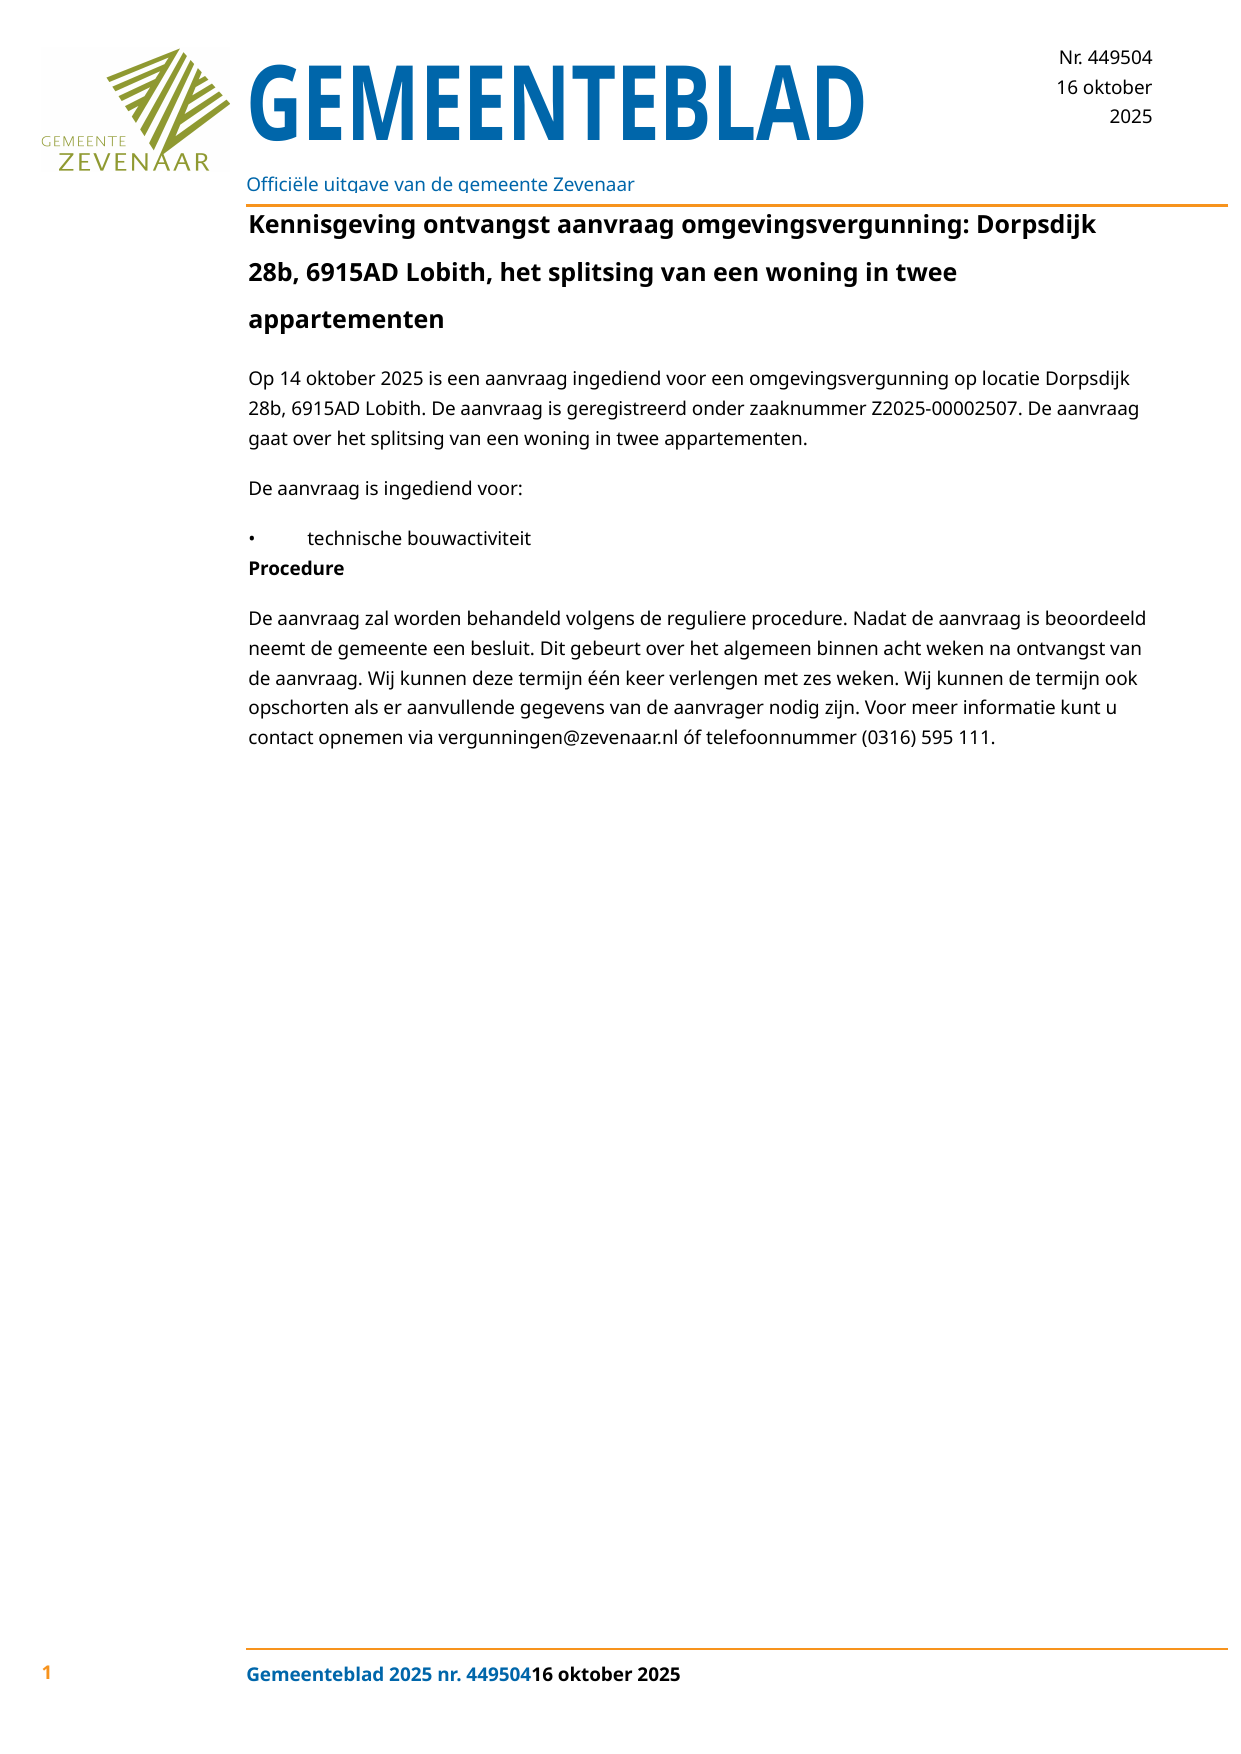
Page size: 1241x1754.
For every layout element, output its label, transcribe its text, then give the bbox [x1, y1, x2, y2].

text Op 14 oktober 2025 is een aanvraag ingediend voor een omgevingsvergunning op locatie Dorpsdijk 28b, 6915AD Lobith. De aanvraag is geregistreerd onder zaaknummer Z2025-00002507. De aanvraag gaat over het splitsing van een woning in twee appartementen. [248, 366, 1152, 450]
text Kennisgeving ontvangst aanvraag omgevingsvergunning: Dorpsdijk 28b, 6915AD Lobith, het splitsing van een woning in twee appartementen [248, 207, 1152, 336]
picture [41, 47, 231, 172]
text De aanvraag is ingediend voor: [248, 475, 1152, 501]
text Procedure [248, 555, 1152, 581]
list technische bouwactiviteit [248, 526, 1152, 551]
text De aanvraag zal worden behandeld volgens de reguliere procedure. Nadat de aanvraag is beoordeeld neemt de gemeente een besluit. Dit gebeurt over het algemeen binnen acht weken na ontvangst van de aanvraag. Wij kunnen deze termijn één keer verlengen met zes weken. Wij kunnen de termijn ook opschorten als er aanvullende gegevens van de aanvrager nodig zijn. Voor meer informatie kunt u contact opnemen via vergunningen@zevenaar.nl óf telefoonnummer (0316) 595 111. [248, 606, 1152, 749]
